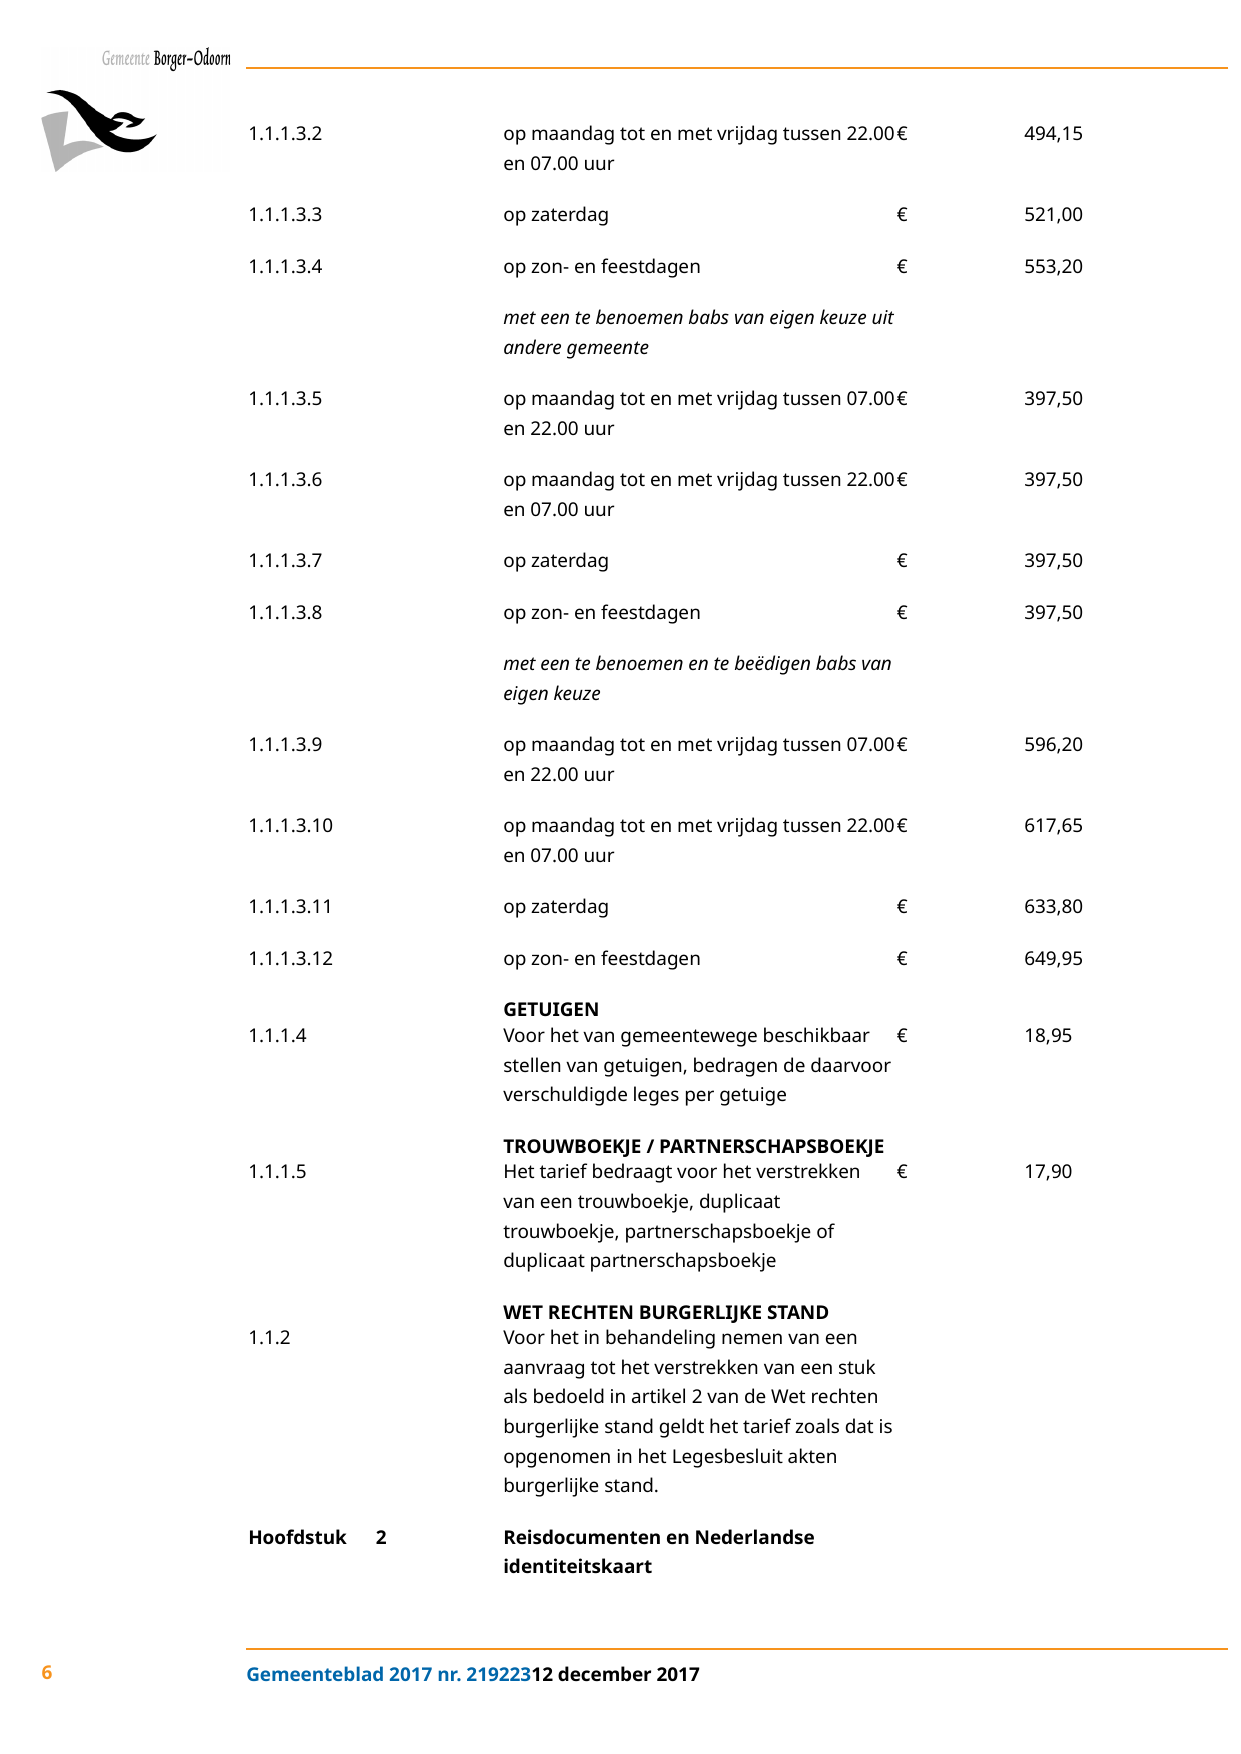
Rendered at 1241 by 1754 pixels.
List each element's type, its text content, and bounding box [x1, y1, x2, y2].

table_cell 1.1.1.3.7 [248, 548, 376, 573]
table_cell [248, 279, 376, 304]
table_cell [1024, 1498, 1152, 1524]
table_cell [503, 971, 897, 997]
table_cell 596,20 [1024, 732, 1152, 787]
table_cell € [897, 202, 1024, 227]
table_cell 2 [376, 1524, 503, 1579]
table_cell [897, 360, 1024, 386]
table_cell 633,80 [1024, 894, 1152, 919]
table_cell [1024, 706, 1152, 732]
table_cell [376, 1107, 503, 1133]
table_cell € [897, 467, 1024, 522]
table_cell [248, 1133, 376, 1159]
table_cell [503, 522, 897, 548]
table_cell € [897, 253, 1024, 279]
table_cell [1024, 1299, 1152, 1324]
table_cell 1.1.1.3.8 [248, 599, 376, 625]
table_cell [503, 95, 897, 121]
table_cell [503, 625, 897, 651]
table_cell [897, 279, 1024, 304]
table_cell [897, 1524, 1024, 1579]
table_cell [1024, 1273, 1152, 1299]
table_cell [897, 997, 1024, 1022]
table_cell op maandag tot en met vrijdag tussen 22.00 en 07.00 uur [503, 813, 897, 868]
table_cell [248, 522, 376, 548]
table_cell [503, 706, 897, 732]
table_cell op zon- en feestdagen [503, 253, 897, 279]
table_cell 397,50 [1024, 599, 1152, 625]
table_cell 1.1.1.3.12 [248, 945, 376, 971]
table_cell [897, 176, 1024, 202]
table_cell € [897, 1022, 1024, 1107]
table_cell 1.1.1.3.10 [248, 813, 376, 868]
table_cell [897, 1325, 1024, 1498]
table_cell op zaterdag [503, 202, 897, 227]
table_cell [897, 868, 1024, 894]
table_cell Voor het van gemeentewege beschikbaar stellen van getuigen, bedragen de daarvoor verschuldigde leges per getuige [503, 1022, 897, 1107]
table_cell [1024, 787, 1152, 813]
table_cell [1024, 522, 1152, 548]
table_cell [376, 1133, 503, 1159]
table_cell [376, 706, 503, 732]
table_cell 1.1.1.3.4 [248, 253, 376, 279]
table_cell 397,50 [1024, 548, 1152, 573]
table_cell [503, 441, 897, 467]
table_cell [376, 176, 503, 202]
table_cell [376, 625, 503, 651]
table_cell [503, 227, 897, 253]
table_cell Hoofdstuk [248, 1524, 376, 1579]
table_cell [897, 1498, 1024, 1524]
table_cell GETUIGEN [503, 997, 897, 1022]
table_cell € [897, 386, 1024, 441]
table_cell [1024, 176, 1152, 202]
table_cell 521,00 [1024, 202, 1152, 227]
table_cell € [897, 599, 1024, 625]
table_cell [1024, 441, 1152, 467]
table_cell 397,50 [1024, 467, 1152, 522]
table_cell [503, 868, 897, 894]
table_cell [1024, 227, 1152, 253]
table_cell op maandag tot en met vrijdag tussen 22.00 en 07.00 uur [503, 467, 897, 522]
table_cell [376, 253, 503, 279]
table_cell [376, 868, 503, 894]
table_cell [897, 706, 1024, 732]
table_cell [897, 573, 1024, 599]
table_cell 1.1.1.3.9 [248, 732, 376, 787]
table_cell [376, 971, 503, 997]
table_cell [1024, 1524, 1152, 1579]
table_cell [897, 1107, 1024, 1133]
table_cell [248, 1579, 376, 1605]
table_cell [248, 971, 376, 997]
table_cell [376, 1159, 503, 1273]
table_cell met een te benoemen babs van eigen keuze uit andere gemeente [503, 305, 897, 360]
table_cell TROUWBOEKJE / PARTNERSCHAPSBOEKJE [503, 1133, 897, 1159]
table_cell [897, 1133, 1024, 1159]
table_cell [248, 227, 376, 253]
table_cell [1024, 95, 1152, 121]
table_cell [1024, 868, 1152, 894]
table_cell [897, 441, 1024, 467]
table_cell [503, 279, 897, 304]
table_cell op maandag tot en met vrijdag tussen 07.00 en 22.00 uur [503, 386, 897, 441]
table_cell [376, 522, 503, 548]
table_cell [376, 919, 503, 945]
table_cell [376, 441, 503, 467]
table_cell op zaterdag [503, 548, 897, 573]
table_cell Voor het in behandeling nemen van een aanvraag tot het verstrekken van een stuk als bedoeld in artikel 2 van de Wet rechten burgerlijke stand geldt het tarief zoals dat is opgenomen in het Legesbesluit akten burgerlijke stand. [503, 1325, 897, 1498]
table_cell [248, 1273, 376, 1299]
table_cell 1.1.1.3.5 [248, 386, 376, 441]
table_cell [1024, 997, 1152, 1022]
table_cell 494,15 [1024, 121, 1152, 176]
table_cell [376, 548, 503, 573]
table_cell 1.1.2 [248, 1325, 376, 1498]
table_cell [897, 95, 1024, 121]
table_cell [1024, 971, 1152, 997]
table_cell [376, 787, 503, 813]
table_cell [376, 651, 503, 706]
table_cell 397,50 [1024, 386, 1152, 441]
table_cell [376, 227, 503, 253]
table_cell [248, 1299, 376, 1324]
table_cell € [897, 813, 1024, 868]
table_cell [503, 787, 897, 813]
table_cell [248, 625, 376, 651]
table_cell [376, 121, 503, 176]
table_cell 1.1.1.3.11 [248, 894, 376, 919]
table_cell € [897, 894, 1024, 919]
table_cell € [897, 732, 1024, 787]
table_cell [248, 360, 376, 386]
table_cell met een te benoemen en te beëdigen babs van eigen keuze [503, 651, 897, 706]
table_cell [376, 1325, 503, 1498]
table_cell op zon- en feestdagen [503, 945, 897, 971]
table_cell [897, 522, 1024, 548]
table_cell [1024, 919, 1152, 945]
table_cell [248, 573, 376, 599]
table_cell [376, 360, 503, 386]
table_cell [897, 625, 1024, 651]
table_cell [248, 787, 376, 813]
table_cell [248, 1498, 376, 1524]
table_cell [1024, 305, 1152, 360]
table_cell WET RECHTEN BURGERLIJKE STAND [503, 1299, 897, 1324]
table_cell [376, 1022, 503, 1107]
table_cell [376, 1579, 503, 1605]
table_cell [248, 305, 376, 360]
table_cell 1.1.1.3.6 [248, 467, 376, 522]
table_cell 18,95 [1024, 1022, 1152, 1107]
table_cell [376, 1498, 503, 1524]
table_cell Het tarief bedraagt voor het verstrekken van een trouwboekje, duplicaat trouwboekje, partnerschapsboekje of duplicaat partnerschapsboekje [503, 1159, 897, 1273]
table_cell [376, 573, 503, 599]
table_cell [376, 386, 503, 441]
table_cell [897, 1299, 1024, 1324]
table_cell [897, 971, 1024, 997]
table_cell [248, 651, 376, 706]
table_cell [1024, 279, 1152, 304]
table_cell Reisdocumenten en Nederlandse identiteitskaart [503, 1524, 897, 1579]
table_cell [503, 176, 897, 202]
table_cell [503, 1498, 897, 1524]
table_cell [1024, 1325, 1152, 1498]
table_cell op zon- en feestdagen [503, 599, 897, 625]
table_cell [376, 599, 503, 625]
table_cell [1024, 1107, 1152, 1133]
table_cell [376, 732, 503, 787]
table_cell [376, 894, 503, 919]
table_cell [503, 573, 897, 599]
table_cell [376, 1299, 503, 1324]
table_cell [248, 176, 376, 202]
table_cell 553,20 [1024, 253, 1152, 279]
table_cell [897, 1579, 1024, 1605]
table_cell [248, 441, 376, 467]
table_cell [248, 997, 376, 1022]
table_cell [376, 1273, 503, 1299]
table_cell [1024, 1579, 1152, 1605]
table_cell [897, 787, 1024, 813]
table_cell € [897, 945, 1024, 971]
table_cell [376, 813, 503, 868]
picture [41, 47, 231, 172]
table_cell [376, 202, 503, 227]
table_cell op zaterdag [503, 894, 897, 919]
table_cell € [897, 548, 1024, 573]
table_cell [503, 1107, 897, 1133]
table_cell [1024, 573, 1152, 599]
table_cell [1024, 651, 1152, 706]
table_cell [248, 868, 376, 894]
table_cell € [897, 1159, 1024, 1273]
table_cell [897, 1273, 1024, 1299]
table_cell [376, 279, 503, 304]
table_cell [897, 227, 1024, 253]
table_cell 1.1.1.3.2 [248, 121, 376, 176]
table_cell [376, 945, 503, 971]
table_cell op maandag tot en met vrijdag tussen 07.00 en 22.00 uur [503, 732, 897, 787]
table_cell [248, 919, 376, 945]
table_cell [897, 919, 1024, 945]
table_cell [376, 305, 503, 360]
table_cell [503, 919, 897, 945]
table_cell [376, 467, 503, 522]
table_cell [248, 95, 376, 121]
table_cell [1024, 625, 1152, 651]
table_cell [1024, 1133, 1152, 1159]
table_cell [897, 651, 1024, 706]
table_cell 649,95 [1024, 945, 1152, 971]
table_cell [1024, 360, 1152, 386]
table_cell [376, 95, 503, 121]
table_cell 1.1.1.3.3 [248, 202, 376, 227]
table_cell [503, 1273, 897, 1299]
table_cell [248, 1107, 376, 1133]
table_cell op maandag tot en met vrijdag tussen 22.00 en 07.00 uur [503, 121, 897, 176]
table_cell [503, 1579, 897, 1605]
table_cell € [897, 121, 1024, 176]
table_cell 617,65 [1024, 813, 1152, 868]
table_cell 1.1.1.5 [248, 1159, 376, 1273]
table_cell [897, 305, 1024, 360]
table_cell [248, 706, 376, 732]
table_cell [503, 360, 897, 386]
table_cell [376, 997, 503, 1022]
table_cell 17,90 [1024, 1159, 1152, 1273]
table_cell 1.1.1.4 [248, 1022, 376, 1107]
